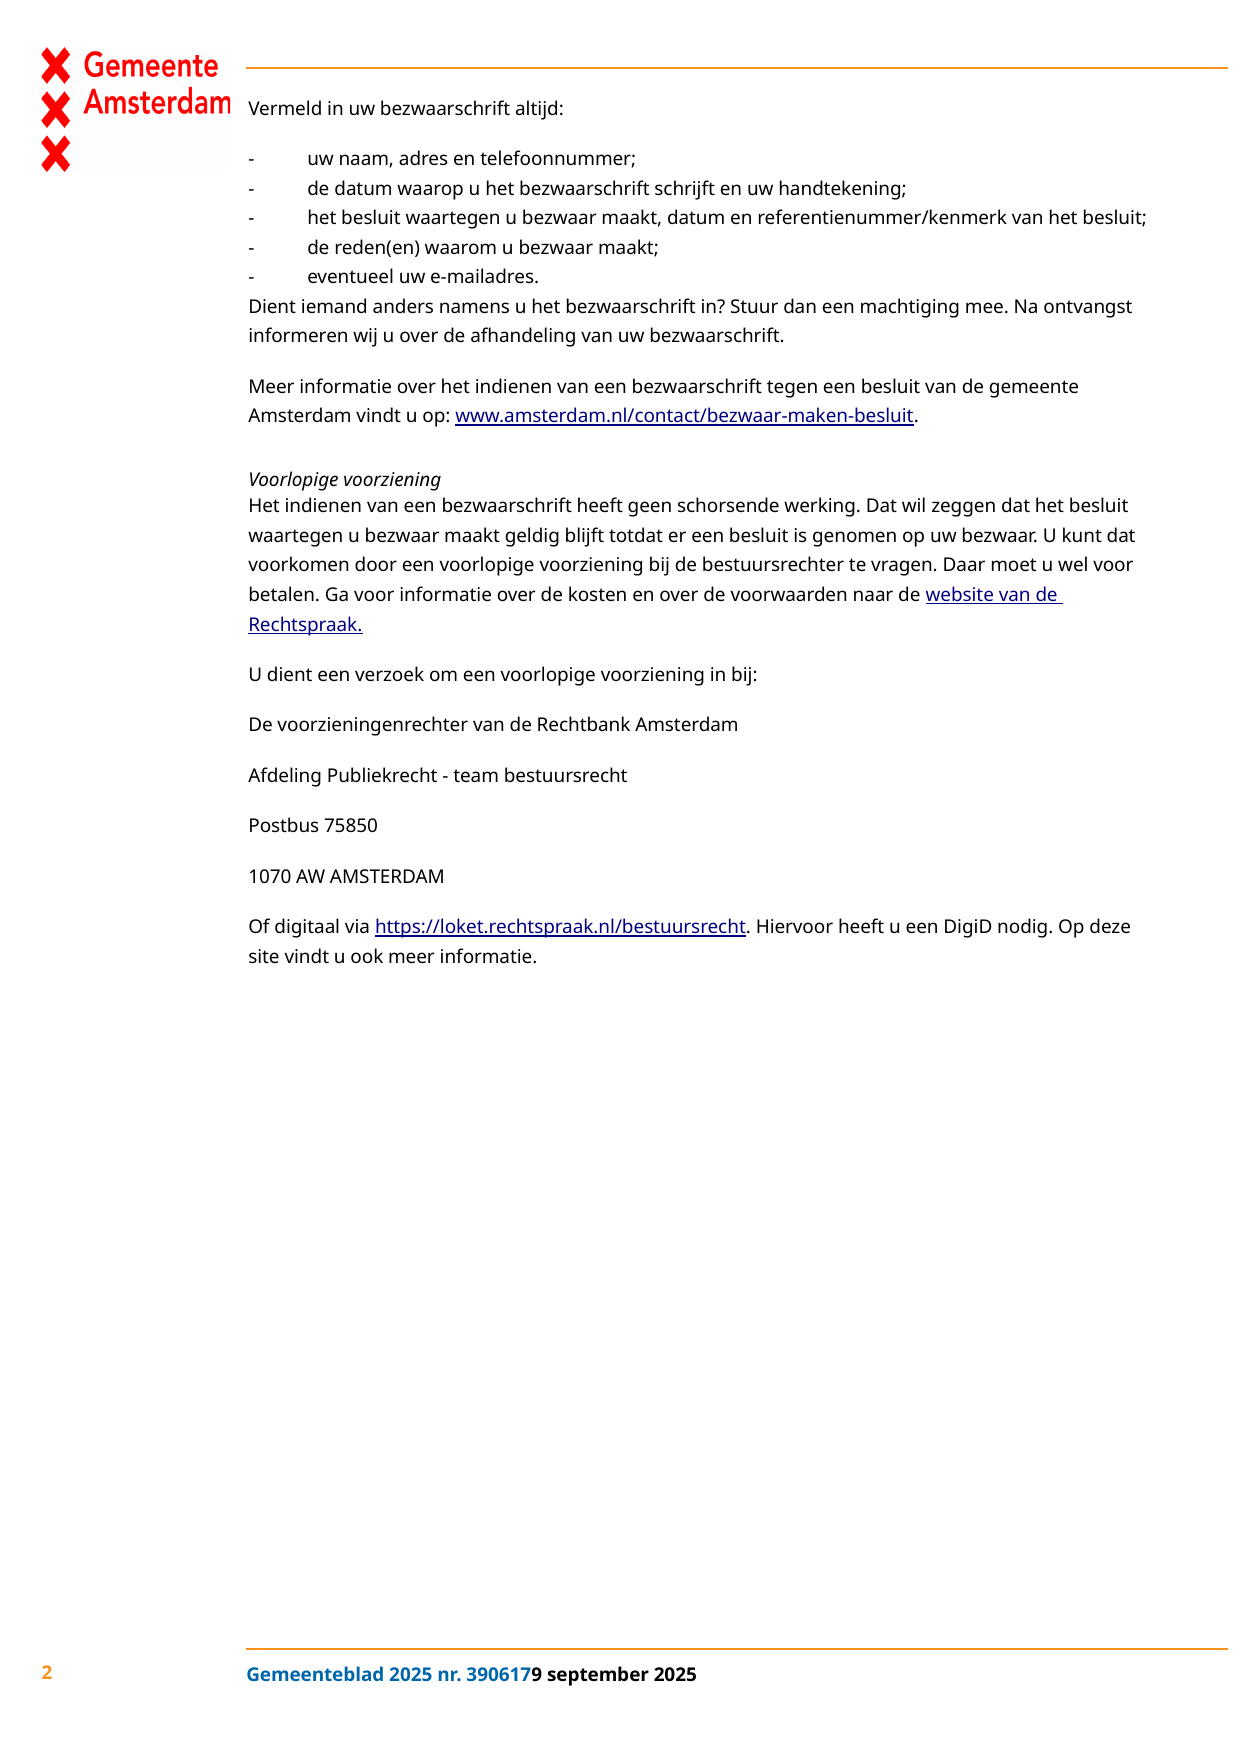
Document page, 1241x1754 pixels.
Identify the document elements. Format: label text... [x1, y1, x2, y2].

picture [41, 47, 231, 172]
text Dient iemand anders namens u het bezwaarschrift in? Stuur dan een machtiging mee. Na ontvangst informeren wij u over de afhandeling van uw bezwaarschrift. [248, 293, 1152, 348]
text Vermeld in uw bezwaarschrift altijd: [248, 95, 1152, 121]
text Het indienen van een bezwaarschrift heeft geen schorsende werking. Dat wil zeggen dat het besluit waartegen u bezwaar maakt geldig blijft totdat er een besluit is genomen op uw bezwaar. U kunt dat voorkomen door een voorlopige voorziening bij de bestuursrechter te vragen. Daar moet u wel voor betalen. Ga voor informatie over de kosten en over de voorwaarden naar de website van de Rechtspraak. [248, 492, 1152, 636]
text Afdeling Publiekrecht - team bestuursrecht [248, 762, 1152, 788]
list de reden(en) waarom u bezwaar maakt; [248, 234, 1152, 260]
text Postbus 75850 [248, 812, 1152, 838]
list uw naam, adres en telefoonnummer; [248, 145, 1152, 171]
text Meer informatie over het indienen van een bezwaarschrift tegen een besluit van de gemeente Amsterdam vindt u op: www.amsterdam.nl/contact/bezwaar-maken-besluit. [248, 373, 1152, 428]
list eventueel uw e-mailadres. [248, 263, 1152, 289]
text Of digitaal via https://loket.rechtspraak.nl/bestuursrecht. Hiervoor heeft u een DigiD nodig. Op deze site vindt u ook meer informatie. [248, 913, 1152, 968]
text U dient een verzoek om een voorlopige voorziening in bij: [248, 661, 1152, 687]
text 1070 AW AMSTERDAM [248, 863, 1152, 888]
text Voorlopige voorziening [248, 467, 1152, 492]
text De voorzieningenrechter van de Rechtbank Amsterdam [248, 712, 1152, 737]
list de datum waarop u het bezwaarschrift schrijft en uw handtekening; [248, 175, 1152, 201]
list het besluit waartegen u bezwaar maakt, datum en referentienummer/kenmerk van het besluit; [248, 204, 1152, 230]
